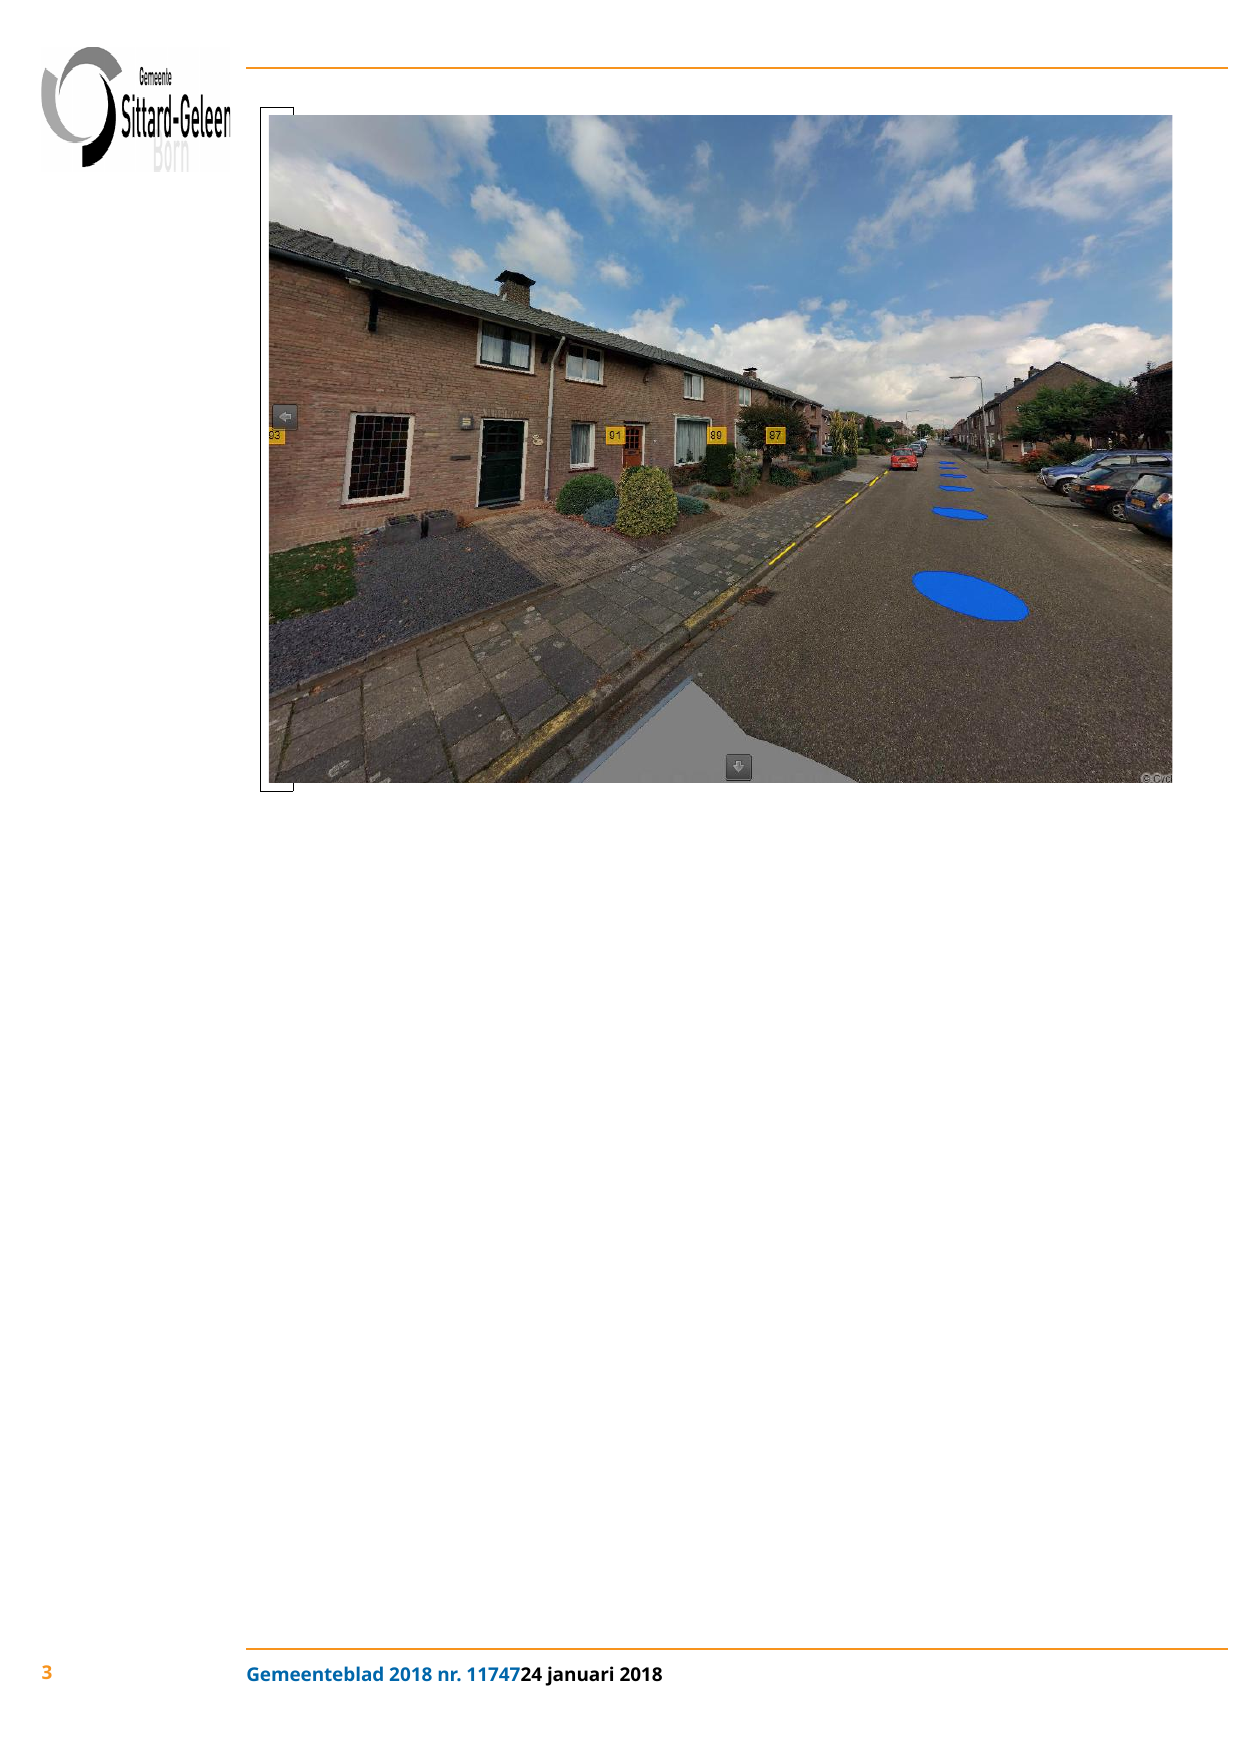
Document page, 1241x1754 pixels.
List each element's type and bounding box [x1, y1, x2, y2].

picture [268, 115, 1173, 783]
picture [41, 47, 231, 172]
